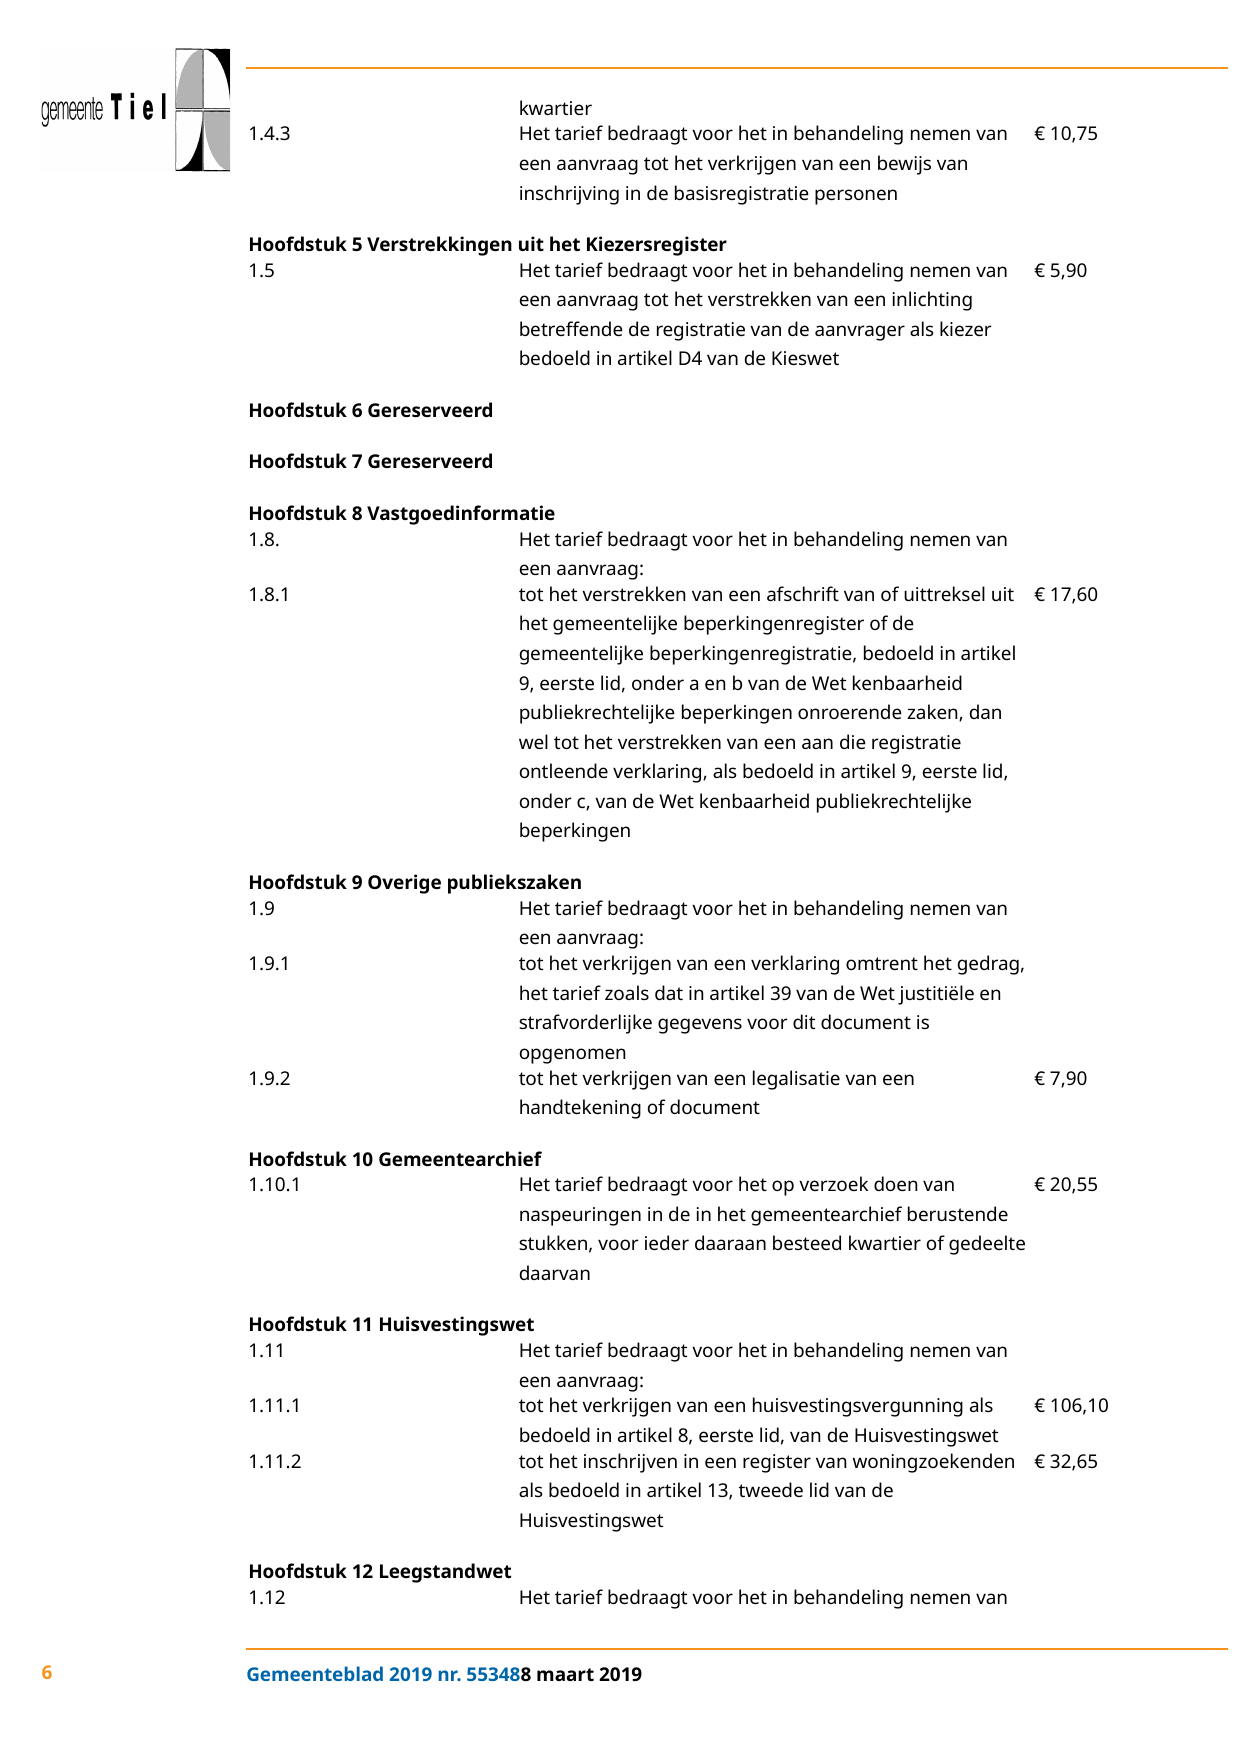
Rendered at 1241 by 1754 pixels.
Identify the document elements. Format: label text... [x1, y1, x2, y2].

table_cell [519, 371, 1034, 397]
table_cell Het tarief bedraagt voor het in behandeling nemen van een aanvraag tot het verkrijgen van een bewijs van inschrijving in de basisregistratie personen [519, 121, 1034, 205]
table_cell € 7,90 [1034, 1065, 1152, 1120]
table_cell [1034, 1120, 1152, 1146]
table_cell tot het verstrekken van een afschrift van of uittreksel uit het gemeentelijke beperkingenregister of de gemeentelijke beperkingenregistratie, bedoeld in artikel 9, eerste lid, onder a en b van de Wet kenbaarheid publiekrechtelijke beperkingen onroerende zaken, dan wel tot het verstrekken van een aan die registratie ontleende verklaring, als bedoeld in artikel 9, eerste lid, onder c, van de Wet kenbaarheid publiekrechtelijke beperkingen [519, 581, 1034, 843]
table_cell € 106,10 [1034, 1393, 1152, 1448]
table_cell [248, 844, 518, 869]
table_cell [248, 1120, 518, 1146]
table_cell Het tarief bedraagt voor het in behandeling nemen van een aanvraag: [519, 1338, 1034, 1393]
table_cell [1034, 449, 1152, 474]
table_cell [1034, 895, 1152, 950]
picture [41, 47, 231, 172]
table_cell [519, 205, 1034, 231]
table_cell [1034, 1559, 1152, 1584]
table_cell [248, 1533, 518, 1559]
table_cell Het tarief bedraagt voor het in behandeling nemen van een aanvraag tot het verstrekken van een inlichting betreffende de registratie van de aanvrager als kiezer bedoeld in artikel D4 van de Kieswet [519, 257, 1034, 371]
table_cell [1034, 869, 1152, 895]
table_cell [1034, 1338, 1152, 1393]
table_cell € 17,60 [1034, 581, 1152, 843]
table_cell 1.9 [248, 895, 518, 950]
table_cell [1034, 371, 1152, 397]
table_cell [248, 474, 518, 500]
table_cell Hoofdstuk 10 Gemeentearchief [248, 1146, 1034, 1171]
table_cell 1.11.2 [248, 1448, 518, 1533]
table_cell 1.9.1 [248, 950, 518, 1065]
table_cell Hoofdstuk 8 Vastgoedinformatie [248, 500, 1034, 526]
table_cell [1034, 1286, 1152, 1312]
table_cell € 10,75 [1034, 121, 1152, 205]
table_cell [248, 95, 518, 121]
table_cell [248, 205, 518, 231]
table_cell [519, 1286, 1034, 1312]
table_cell [248, 423, 518, 448]
table_cell kwartier [519, 95, 1034, 121]
table_cell [248, 371, 518, 397]
table_cell [1034, 95, 1152, 121]
table_cell Het tarief bedraagt voor het in behandeling nemen van een aanvraag: [519, 526, 1034, 581]
table_cell [248, 1286, 518, 1312]
table_cell [1034, 1533, 1152, 1559]
table_cell Het tarief bedraagt voor het op verzoek doen van naspeuringen in de in het gemeentearchief berustende stukken, voor ieder daaraan besteed kwartier of gedeelte daarvan [519, 1171, 1034, 1286]
table_cell [1034, 526, 1152, 581]
table_cell [1034, 950, 1152, 1065]
table_cell [519, 1533, 1034, 1559]
table_cell [1034, 423, 1152, 448]
table_cell [519, 1120, 1034, 1146]
table_cell 1.11 [248, 1338, 518, 1393]
table_cell [1034, 844, 1152, 869]
table_cell [1034, 1584, 1152, 1610]
table_cell tot het verkrijgen van een verklaring omtrent het gedrag, het tarief zoals dat in artikel 39 van de Wet justitiële en strafvorderlijke gegevens voor dit document is opgenomen [519, 950, 1034, 1065]
table_cell tot het verkrijgen van een legalisatie van een handtekening of document [519, 1065, 1034, 1120]
table_cell [1034, 474, 1152, 500]
table_cell 1.5 [248, 257, 518, 371]
table_cell 1.8.1 [248, 581, 518, 843]
table_cell 1.10.1 [248, 1171, 518, 1286]
table_cell 1.4.3 [248, 121, 518, 205]
table_cell 1.8. [248, 526, 518, 581]
table_cell [519, 474, 1034, 500]
table_cell [519, 423, 1034, 448]
table_cell Hoofdstuk 7 Gereserveerd [248, 449, 1034, 474]
table_cell [1034, 205, 1152, 231]
table_cell [1034, 1146, 1152, 1171]
table_cell [1034, 500, 1152, 526]
table_cell Hoofdstuk 11 Huisvestingswet [248, 1312, 1034, 1337]
table_cell Hoofdstuk 5 Verstrekkingen uit het Kiezersregister [248, 231, 1152, 257]
table_cell € 5,90 [1034, 257, 1152, 371]
table_cell 1.12 [248, 1584, 518, 1610]
table_cell tot het verkrijgen van een huisvestingsvergunning als bedoeld in artikel 8, eerste lid, van de Huisvestingswet [519, 1393, 1034, 1448]
table_cell 1.11.1 [248, 1393, 518, 1448]
table_cell Hoofdstuk 6 Gereserveerd [248, 397, 1034, 423]
table_cell tot het inschrijven in een register van woningzoekenden als bedoeld in artikel 13, tweede lid van de Huisvestingswet [519, 1448, 1034, 1533]
table_cell [1034, 1312, 1152, 1337]
table_cell € 32,65 [1034, 1448, 1152, 1533]
table_cell 1.9.2 [248, 1065, 518, 1120]
table_cell Het tarief bedraagt voor het in behandeling nemen van een aanvraag: [519, 895, 1034, 950]
table_cell Hoofdstuk 12 Leegstandwet [248, 1559, 1034, 1584]
table_cell [1034, 397, 1152, 423]
table_cell [519, 844, 1034, 869]
table_cell Het tarief bedraagt voor het in behandeling nemen van [519, 1584, 1034, 1610]
table_cell € 20,55 [1034, 1171, 1152, 1286]
table_cell Hoofdstuk 9 Overige publiekszaken [248, 869, 1034, 895]
